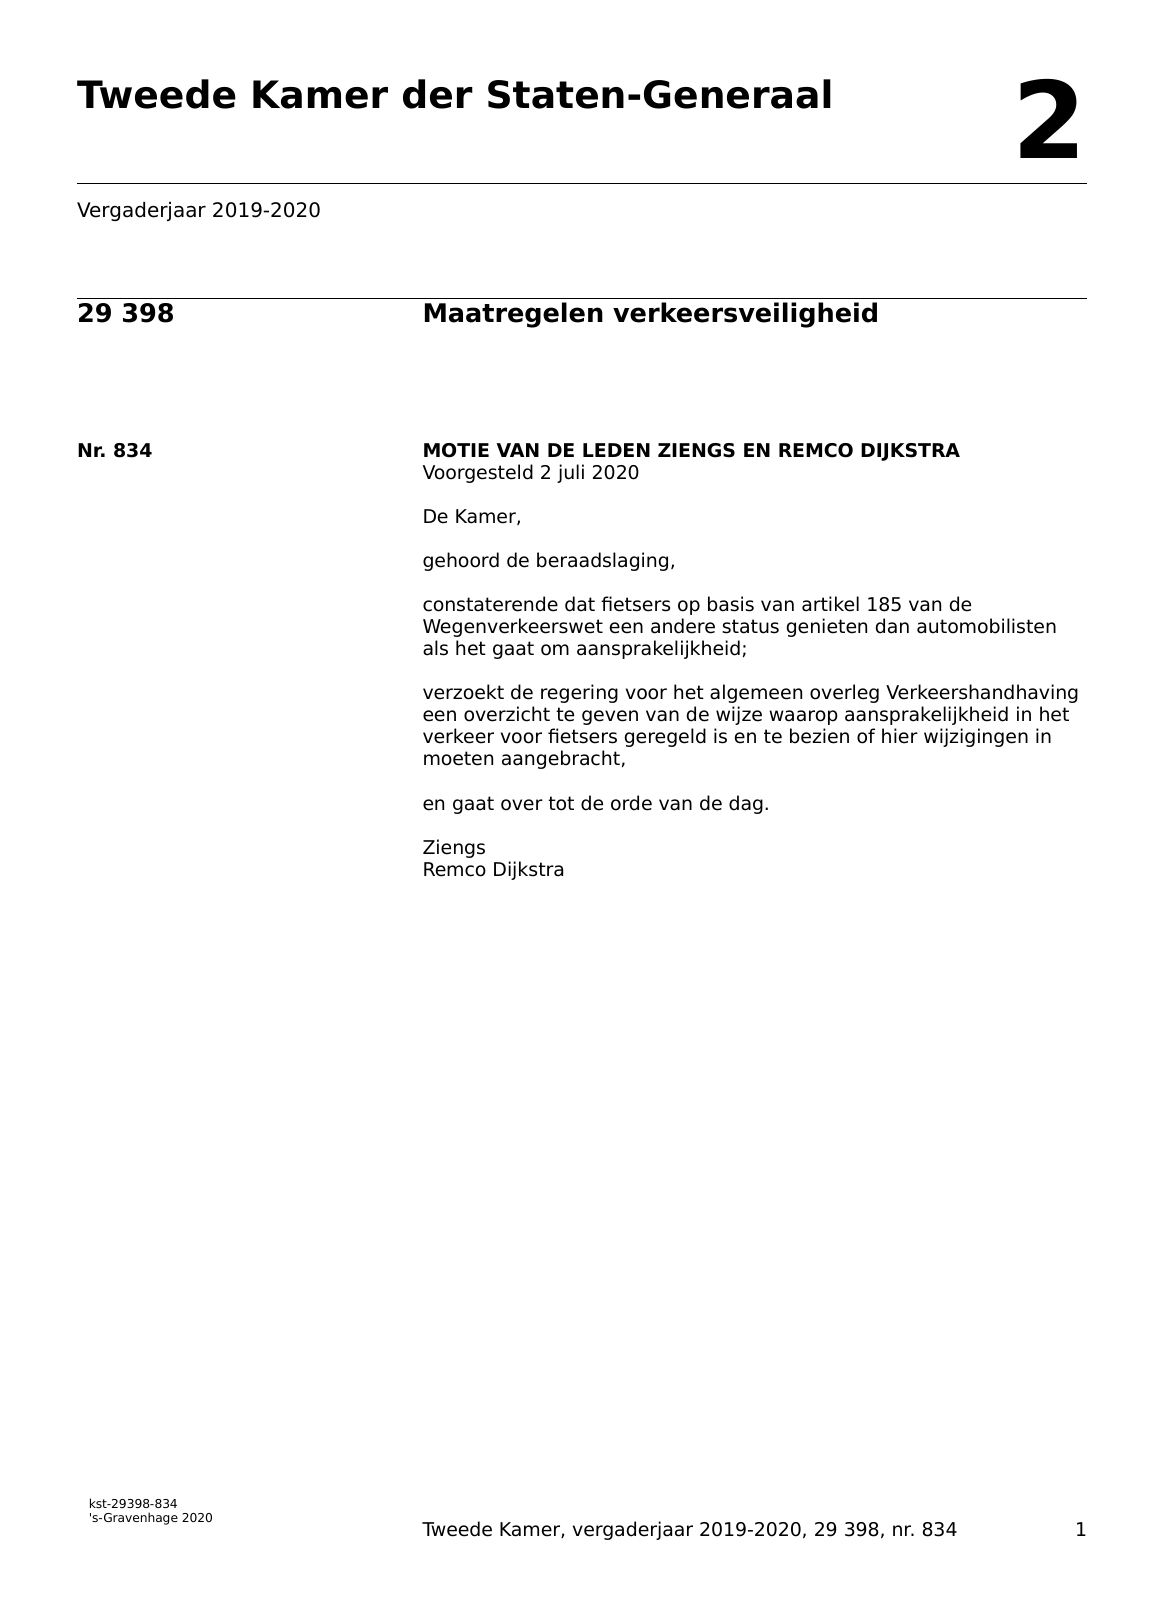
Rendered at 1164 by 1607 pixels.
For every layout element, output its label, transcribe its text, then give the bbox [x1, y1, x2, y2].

subtitle Nr. 834 MOTIE VAN DE LEDEN ZIENGS EN REMCO DIJKSTRA [77, 440, 1087, 462]
text gehoord de beraadslaging, [422, 550, 1087, 572]
subtitle 29 398 Maatregelen verkeersveiligheid [77, 299, 1087, 329]
text en gaat over tot de orde van de dag. [422, 792, 1087, 814]
text De Kamer, [422, 506, 1087, 528]
text constaterende dat fietsers op basis van artikel 185 van de Wegenverkeerswet een andere status genieten dan automobilisten als het gaat om aansprakelijkheid; [422, 594, 1087, 660]
text 's-Gravenhage 2020 [88, 1511, 323, 1525]
text Voorgesteld 2 juli 2020 [422, 462, 1087, 484]
text Remco Dijkstra [422, 858, 1087, 881]
table_header 2 [886, 59, 1087, 183]
table_header Tweede Kamer der Staten-Generaal [77, 59, 886, 183]
text Ziengs [422, 837, 1087, 858]
text kst-29398-834 [88, 1497, 323, 1511]
text verzoekt de regering voor het algemeen overleg Verkeershandhaving een overzicht te geven van de wijze waarop aansprakelijkheid in het verkeer voor fietsers geregeld is en te bezien of hier wijzigingen in moeten aangebracht, [422, 682, 1087, 770]
table_cell Vergaderjaar 2019-2020 [77, 184, 1087, 298]
